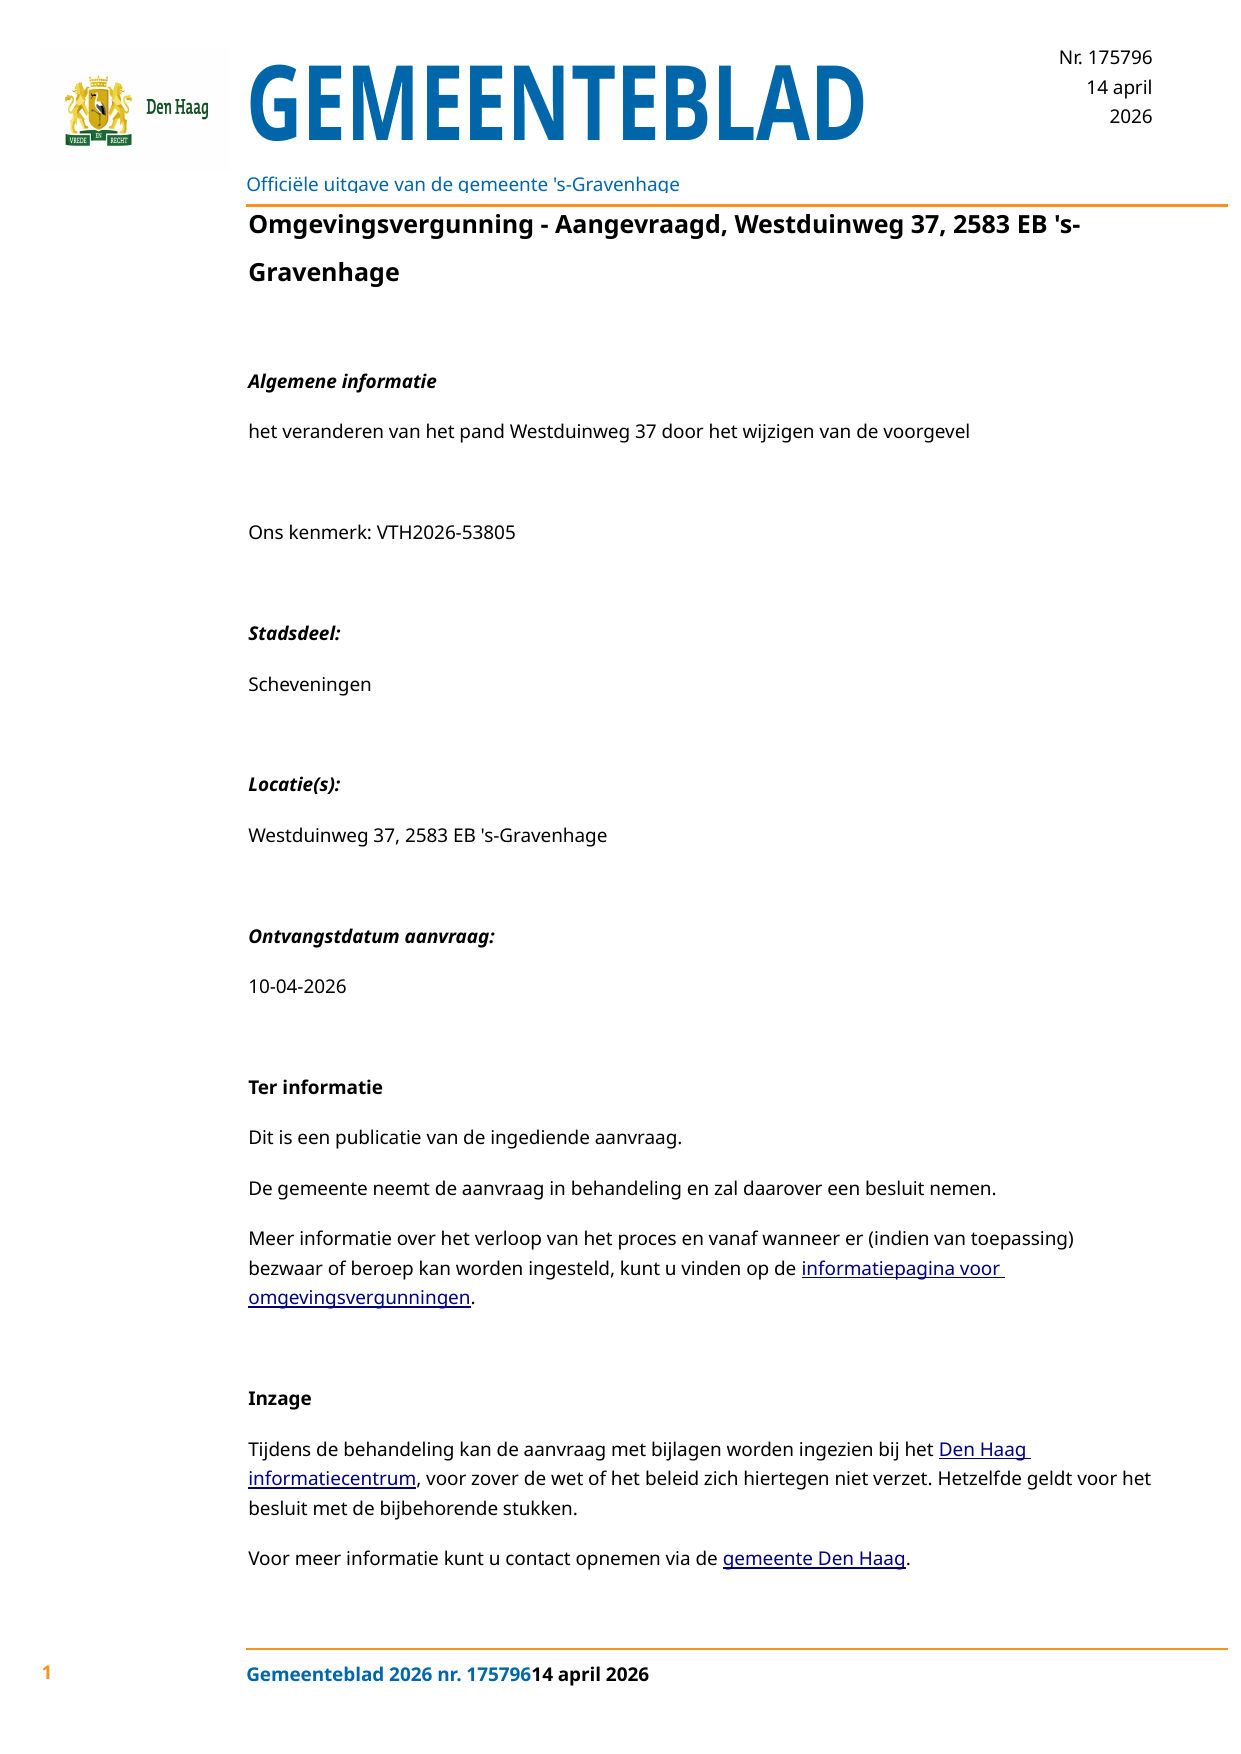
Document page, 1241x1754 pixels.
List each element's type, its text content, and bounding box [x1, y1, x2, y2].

text Ons kenmerk: VTH2026-53805 [248, 519, 1152, 545]
text Ter informatie [248, 1074, 1152, 1100]
text 10-04-2026 [248, 973, 1152, 999]
picture [41, 47, 231, 172]
text Algemene informatie [248, 368, 1152, 394]
text Westduinweg 37, 2583 EB 's-Gravenhage [248, 822, 1152, 848]
text Omgevingsvergunning - Aangevraagd, Westduinweg 37, 2583 EB 's-Gravenhage [248, 207, 1152, 288]
text Stadsdeel: [248, 620, 1152, 646]
text Inzage [248, 1385, 1152, 1411]
text De gemeente neemt de aanvraag in behandeling en zal daarover een besluit nemen. [248, 1175, 1152, 1201]
text Voor meer informatie kunt u contact opnemen via de gemeente Den Haag. [248, 1545, 1152, 1571]
text Dit is een publicatie van de ingediende aanvraag. [248, 1124, 1152, 1150]
text Locatie(s): [248, 772, 1152, 797]
text Scheveningen [248, 671, 1152, 697]
text Tijdens de behandeling kan de aanvraag met bijlagen worden ingezien bij het Den Haag informatiecentrum, voor zover de wet of het beleid zich hiertegen niet verzet. Hetzelfde geldt voor het besluit met de bijbehorende stukken. [248, 1436, 1152, 1521]
text Meer informatie over het verloop van het proces en vanaf wanneer er (indien van toepassing) bezwaar of beroep kan worden ingesteld, kunt u vinden op de informatiepagina voor omgevingsvergunningen. [248, 1225, 1152, 1310]
text het veranderen van het pand Westduinweg 37 door het wijzigen van de voorgevel [248, 419, 1152, 444]
text Ontvangstdatum aanvraag: [248, 923, 1152, 949]
